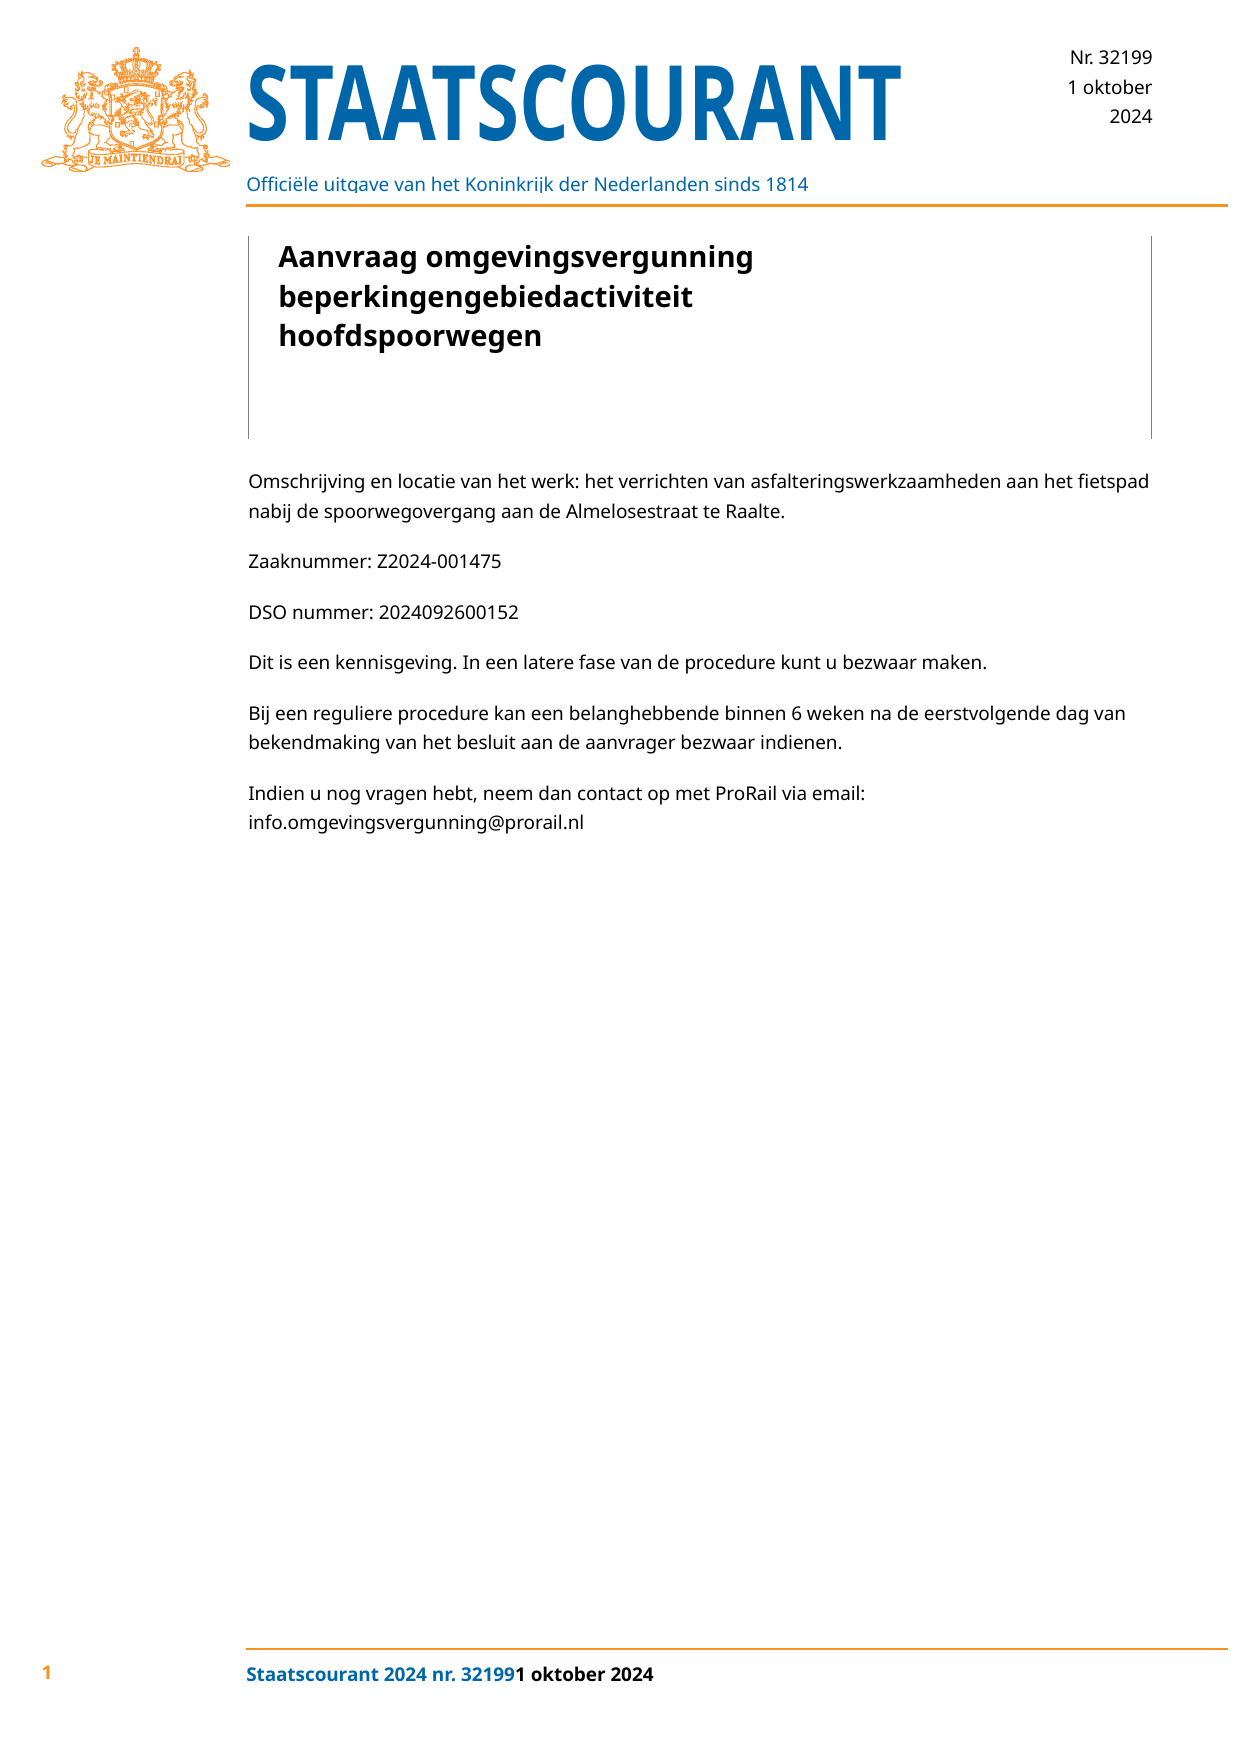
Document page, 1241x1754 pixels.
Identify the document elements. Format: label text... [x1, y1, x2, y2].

table_header Aanvraag omgevingsvergunning beperkingengebiedactiviteit hoofdspoorwegen [249, 236, 850, 439]
table_header [1090, 236, 1151, 413]
table_header [850, 414, 1151, 439]
table_header [850, 236, 912, 413]
text Bij een reguliere procedure kan een belanghebbende binnen 6 weken na de eerstvolgende dag van bekendmaking van het besluit aan de aanvrager bezwaar indienen. [248, 700, 1152, 755]
picture [41, 47, 231, 172]
text Zaaknummer: Z2024-001475 [248, 549, 1152, 574]
picture [912, 236, 1090, 414]
text Indien u nog vragen hebt, neem dan contact op met ProRail via email: info.omgevingsvergunning@prorail.nl [248, 780, 1152, 835]
text Omschrijving en locatie van het werk: het verrichten van asfalteringswerkzaamheden aan het fietspad nabij de spoorwegovergang aan de Almelosestraat te Raalte. [248, 469, 1152, 524]
text Dit is een kennisgeving. In een latere fase van de procedure kunt u bezwaar maken. [248, 649, 1152, 675]
text DSO nummer: 2024092600152 [248, 599, 1152, 625]
